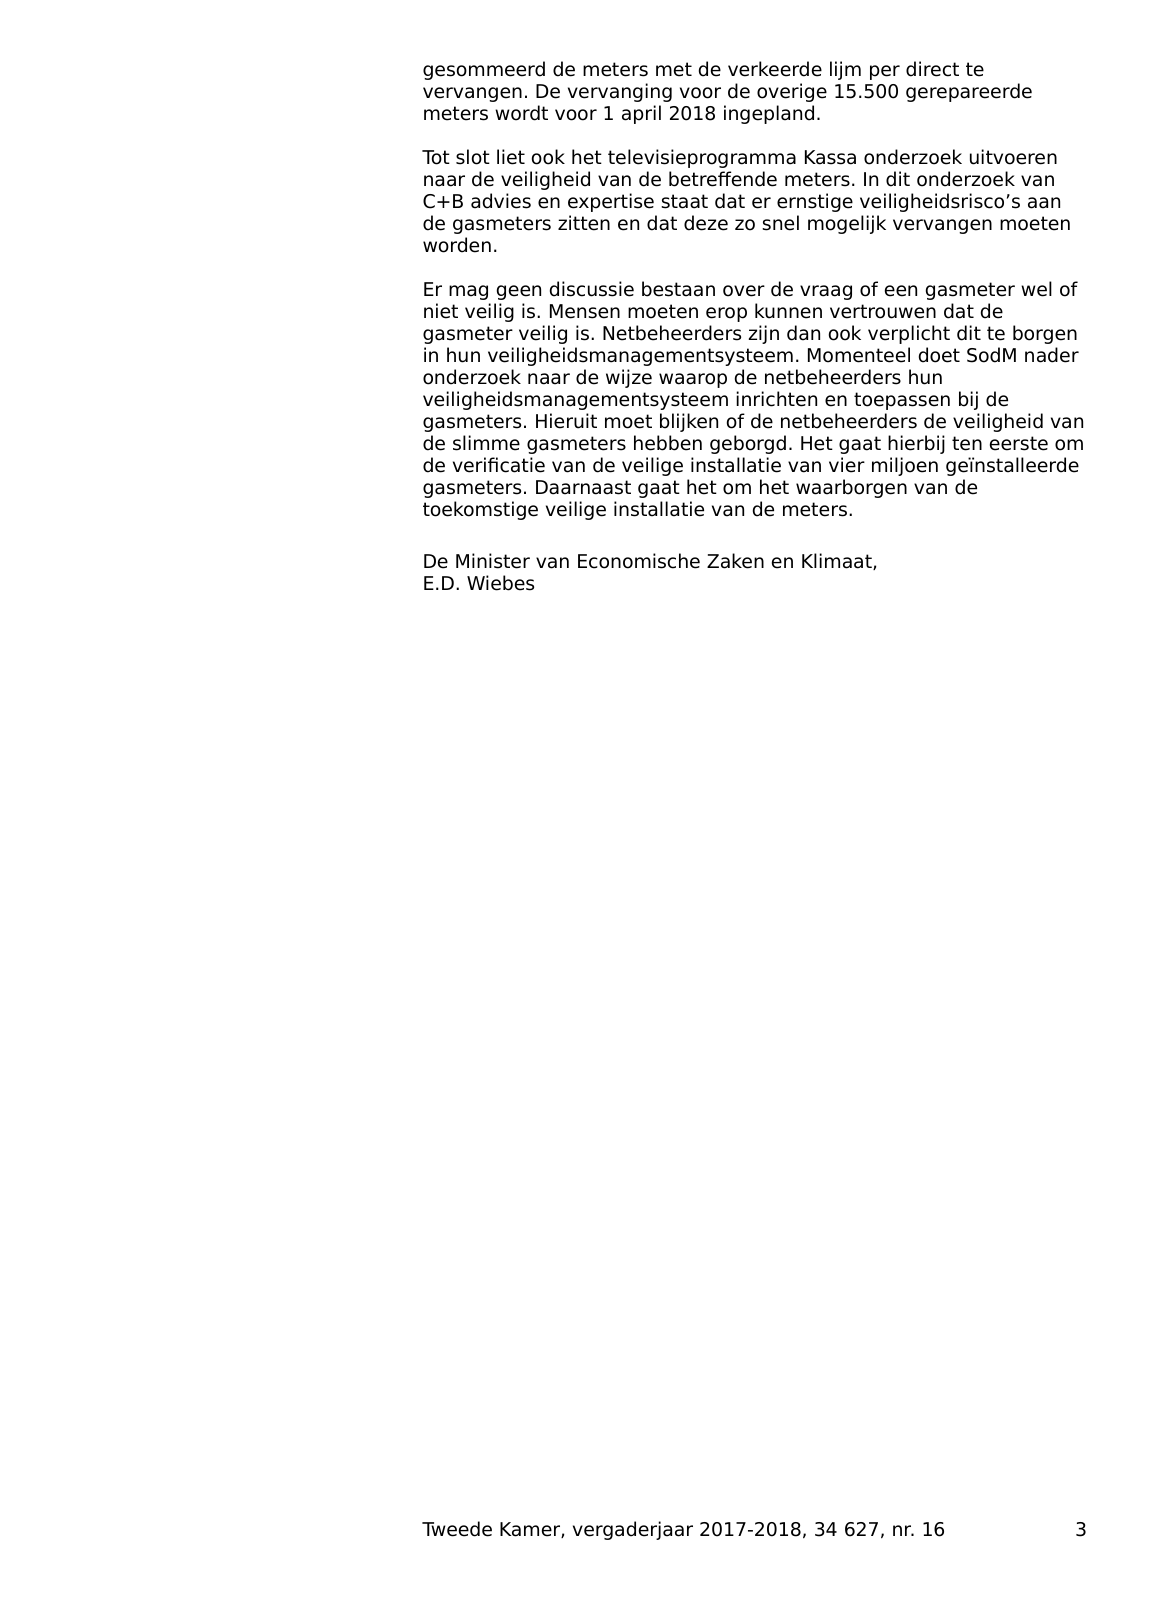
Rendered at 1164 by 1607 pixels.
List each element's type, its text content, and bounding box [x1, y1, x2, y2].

text De Minister van Economische Zaken en Klimaat, E.D. Wiebes [422, 551, 1087, 595]
text Tot slot liet ook het televisieprogramma Kassa onderzoek uitvoeren naar de veiligheid van de betreffende meters. In dit onderzoek van C+B advies en expertise staat dat er ernstige veiligheidsrisco’s aan de gasmeters zitten en dat deze zo snel mogelijk vervangen moeten worden. [422, 147, 1087, 257]
text Er mag geen discussie bestaan over de vraag of een gasmeter wel of niet veilig is. Mensen moeten erop kunnen vertrouwen dat de gasmeter veilig is. Netbeheerders zijn dan ook verplicht dit te borgen in hun veiligheidsmanagementsysteem. Momenteel doet SodM nader onderzoek naar de wijze waarop de netbeheerders hun veiligheidsmanagementsysteem inrichten en toepassen bij de gasmeters. Hieruit moet blijken of de netbeheerders de veiligheid van de slimme gasmeters hebben geborgd. Het gaat hierbij ten eerste om de verificatie van de veilige installatie van vier miljoen geïnstalleerde gasmeters. Daarnaast gaat het om het waarborgen van de toekomstige veilige installatie van de meters. [422, 279, 1087, 521]
text gesommeerd de meters met de verkeerde lijm per direct te vervangen. De vervanging voor de overige 15.500 gerepareerde meters wordt voor 1 april 2018 ingepland. [422, 59, 1087, 125]
